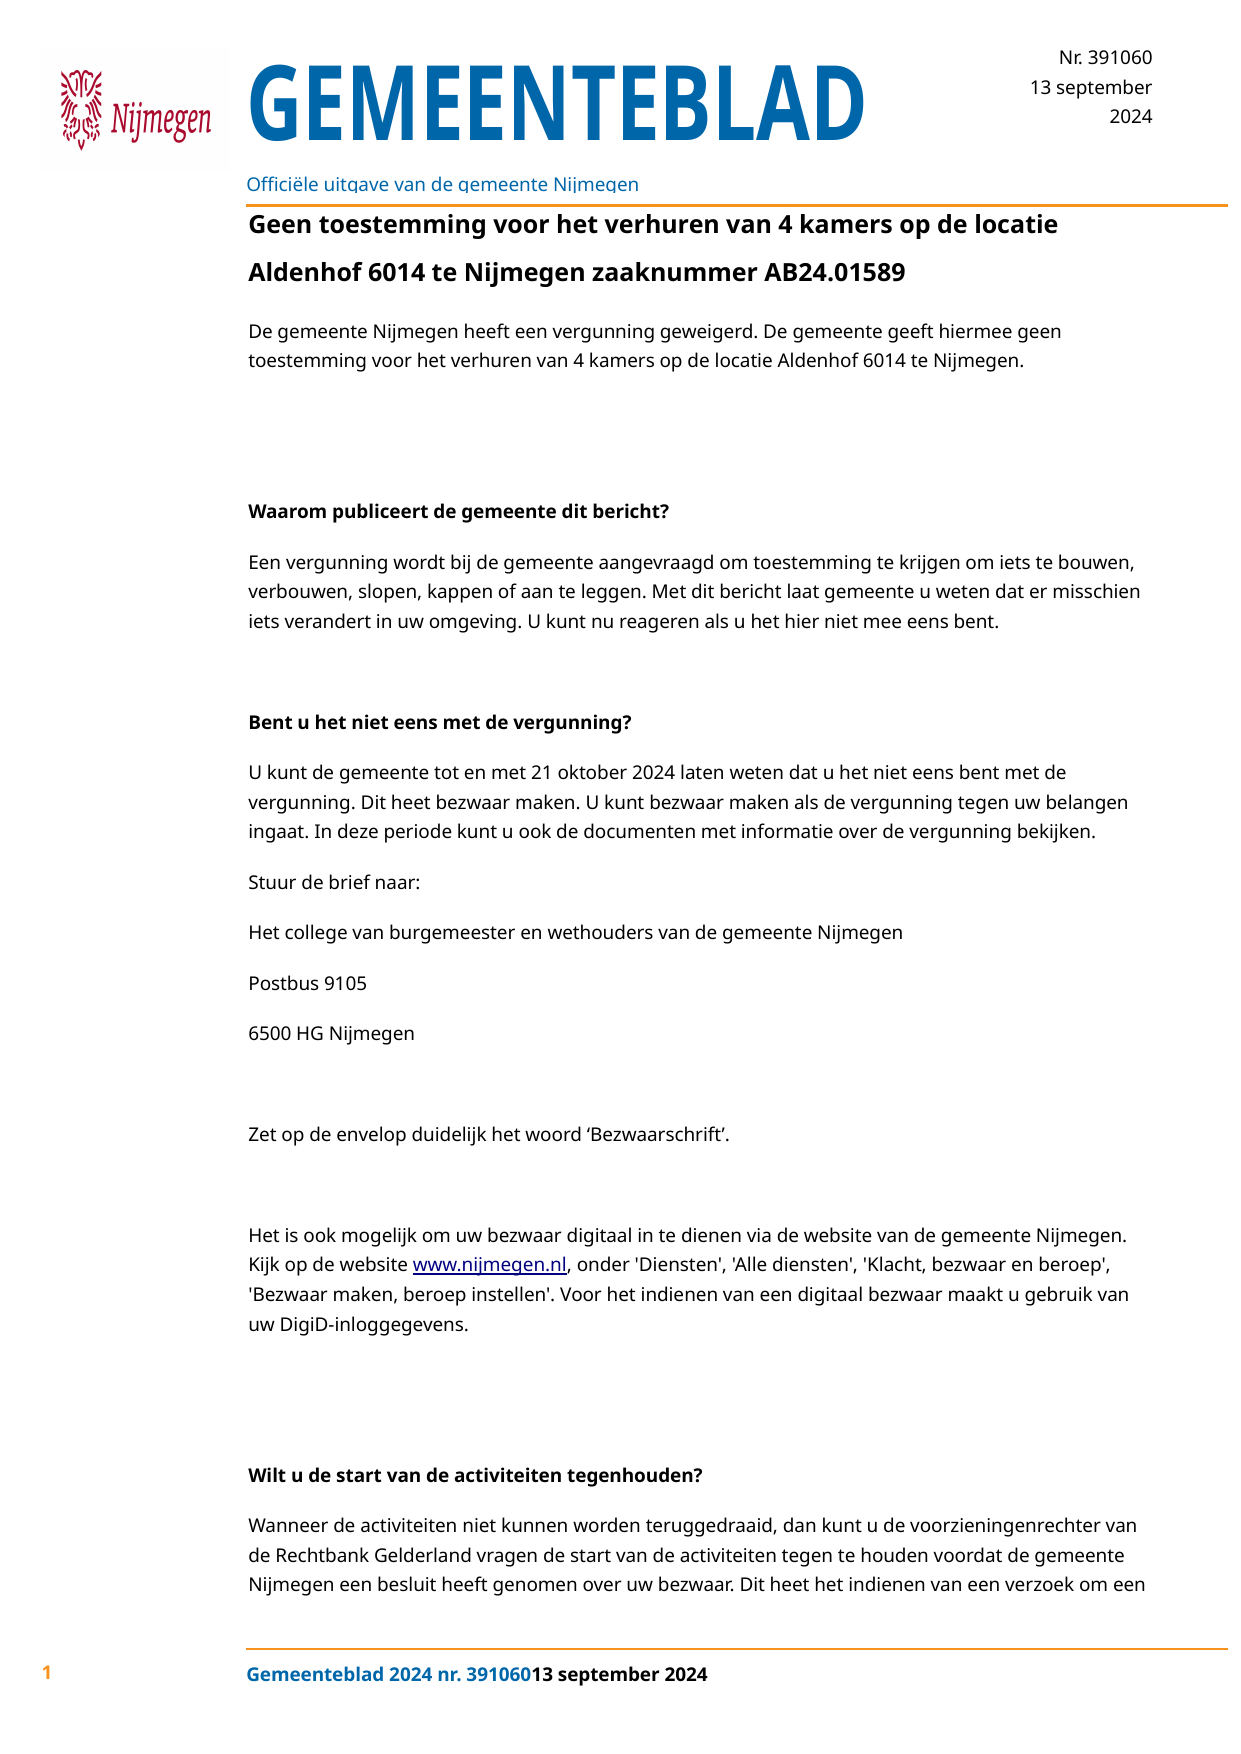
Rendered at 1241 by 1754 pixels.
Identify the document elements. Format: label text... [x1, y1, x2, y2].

text De gemeente Nijmegen heeft een vergunning geweigerd. De gemeente geeft hiermee geen toestemming voor het verhuren van 4 kamers op de locatie Aldenhof 6014 te Nijmegen. [248, 318, 1152, 373]
text Zet op de envelop duidelijk het woord ‘Bezwaarschrift’. [248, 1121, 1152, 1147]
text Wilt u de start van de activiteiten tegenhouden? [248, 1462, 1152, 1488]
text U kunt de gemeente tot en met 21 oktober 2024 laten weten dat u het niet eens bent met de vergunning. Dit heet bezwaar maken. U kunt bezwaar maken als de vergunning tegen uw belangen ingaat. In deze periode kunt u ook de documenten met informatie over de vergunning bekijken. [248, 759, 1152, 844]
text Het is ook mogelijk om uw bezwaar digitaal in te dienen via de website van de gemeente Nijmegen. Kijk op de website www.nijmegen.nl, onder 'Diensten', 'Alle diensten', 'Klacht, bezwaar en beroep', 'Bezwaar maken, beroep instellen'. Voor het indienen van een digitaal bezwaar maakt u gebruik van uw DigiD-inloggegevens. [248, 1222, 1152, 1337]
text Bent u het niet eens met de vergunning? [248, 709, 1152, 735]
text Waarom publiceert de gemeente dit bericht? [248, 499, 1152, 524]
picture [41, 47, 231, 172]
text Wanneer de activiteiten niet kunnen worden teruggedraaid, dan kunt u de voorzieningenrechter van de Rechtbank Gelderland vragen de start van de activiteiten tegen te houden voordat de gemeente Nijmegen een besluit heeft genomen over uw bezwaar. Dit heet het indienen van een verzoek om een [248, 1512, 1152, 1597]
text Stuur de brief naar: [248, 869, 1152, 895]
text Geen toestemming voor het verhuren van 4 kamers op de locatie Aldenhof 6014 te Nijmegen zaaknummer AB24.01589 [248, 207, 1152, 288]
text Het college van burgemeester en wethouders van de gemeente Nijmegen [248, 919, 1152, 945]
text Een vergunning wordt bij de gemeente aangevraagd om toestemming te krijgen om iets te bouwen, verbouwen, slopen, kappen of aan te leggen. Met dit bericht laat gemeente u weten dat er misschien iets verandert in uw omgeving. U kunt nu reageren als u het hier niet mee eens bent. [248, 549, 1152, 634]
text 6500 HG Nijmegen [248, 1020, 1152, 1046]
text Postbus 9105 [248, 970, 1152, 996]
